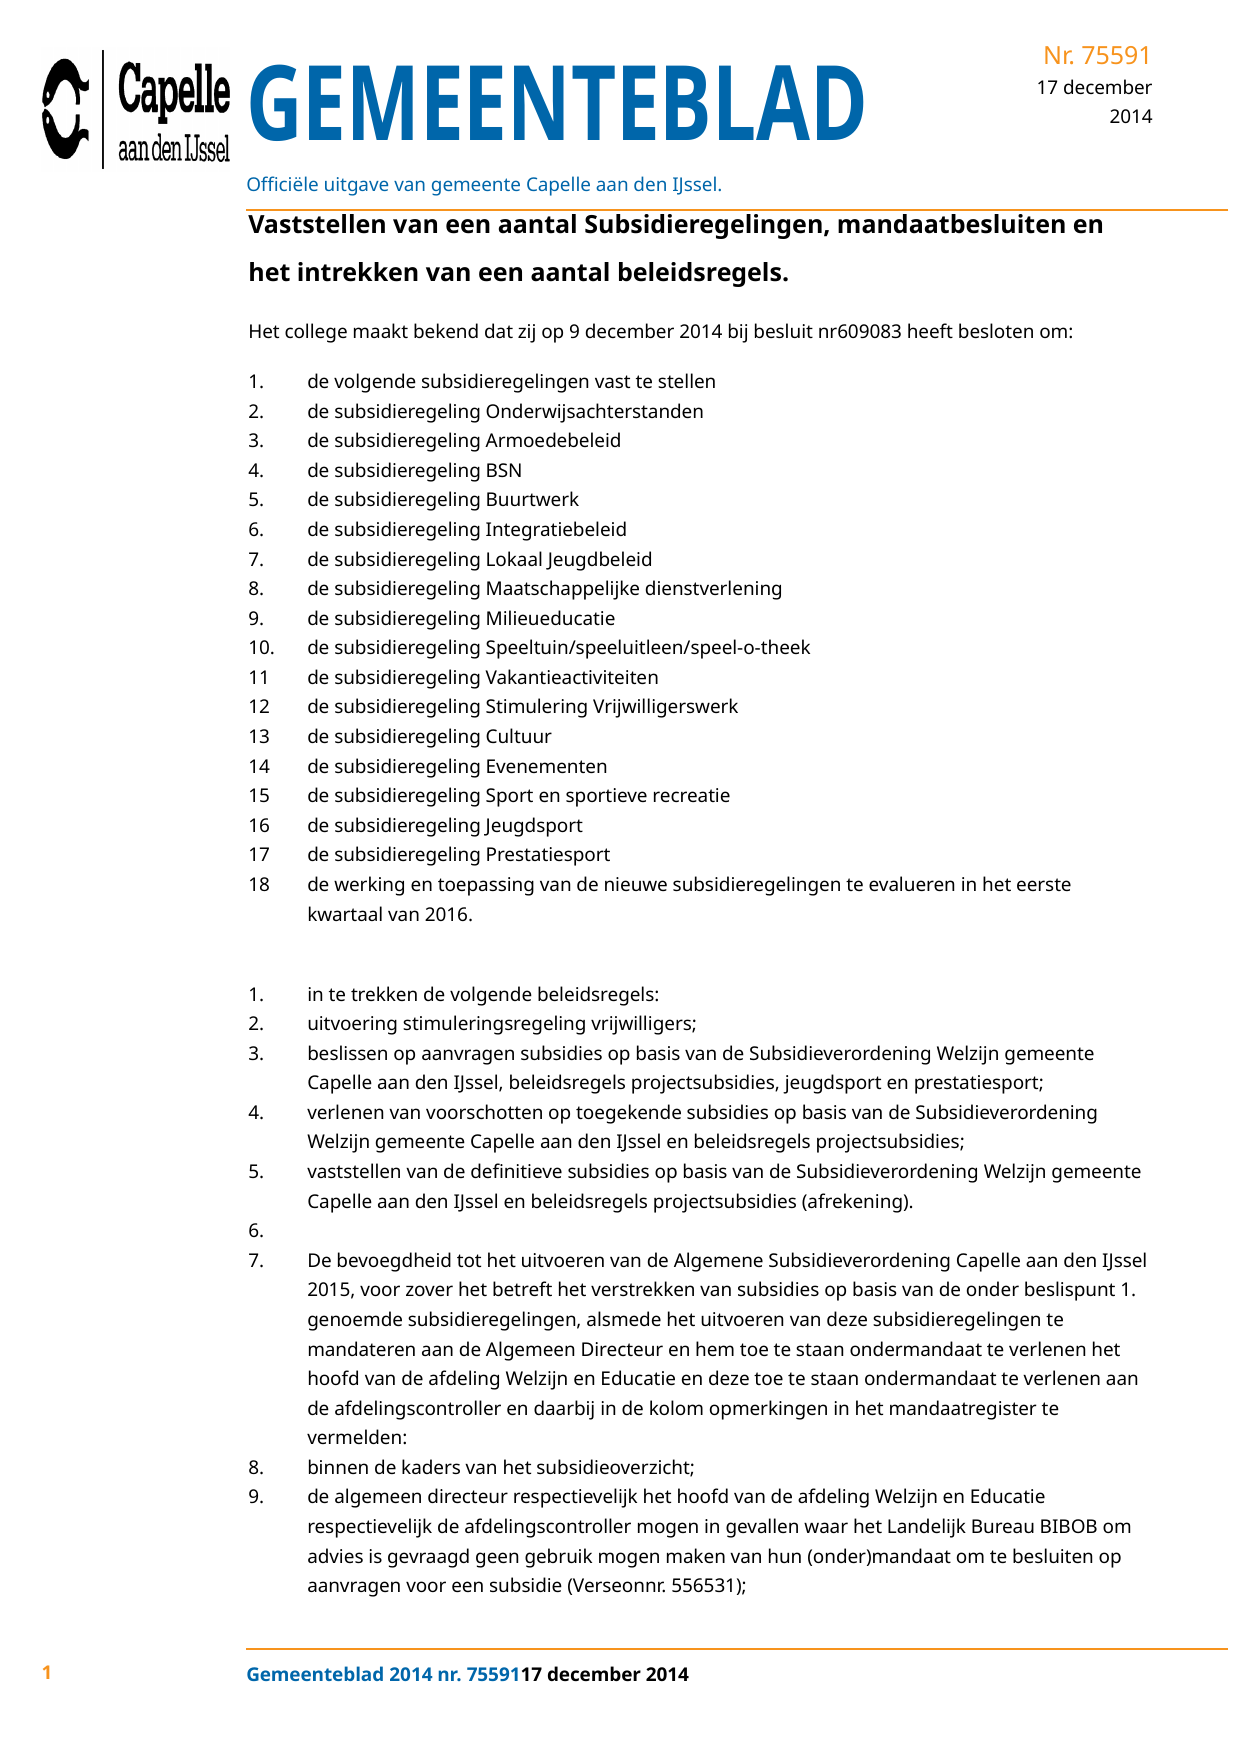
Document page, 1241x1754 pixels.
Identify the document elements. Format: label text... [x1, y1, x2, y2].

list de subsidieregeling BSN [248, 457, 1152, 483]
list de subsidieregeling Jeugdsport [248, 812, 1152, 838]
list verlenen van voorschotten op toegekende subsidies op basis van de Subsidieverordening Welzijn gemeente Capelle aan den IJssel en beleidsregels projectsubsidies; [248, 1099, 1152, 1154]
list de subsidieregeling Speeltuin/speeluitleen/speel-o-theek [248, 634, 1152, 660]
list beslissen op aanvragen subsidies op basis van de Subsidieverordening Welzijn gemeente Capelle aan den IJssel, beleidsregels projectsubsidies, jeugdsport en prestatiesport; [248, 1040, 1152, 1095]
list de subsidieregeling Armoedebeleid [248, 427, 1152, 453]
list de subsidieregeling Onderwijsachterstanden [248, 398, 1152, 424]
list De bevoegdheid tot het uitvoeren van de Algemene Subsidieverordening Capelle aan den IJssel 2015, voor zover het betreft het verstrekken van subsidies op basis van de onder beslispunt 1. genoemde subsidieregelingen, alsmede het uitvoeren van deze subsidieregelingen te mandateren aan de Algemeen Directeur en hem toe te staan ondermandaat te verlenen het hoofd van de afdeling Welzijn en Educatie en deze toe te staan ondermandaat te verlenen aan de afdelingscontroller en daarbij in de kolom opmerkingen in het mandaatregister te vermelden: [248, 1247, 1152, 1450]
list de subsidieregeling Stimulering Vrijwilligerswerk [248, 694, 1152, 719]
list de subsidieregeling Sport en sportieve recreatie [248, 782, 1152, 808]
list de subsidieregeling Vakantieactiviteiten [248, 664, 1152, 690]
list de subsidieregeling Buurtwerk [248, 487, 1152, 512]
list de subsidieregeling Milieueducatie [248, 605, 1152, 631]
list de subsidieregeling Cultuur [248, 723, 1152, 749]
list de subsidieregeling Integratiebeleid [248, 516, 1152, 542]
list vaststellen van de definitieve subsidies op basis van de Subsidieverordening Welzijn gemeente Capelle aan den IJssel en beleidsregels projectsubsidies (afrekening). [248, 1158, 1152, 1214]
text Vaststellen van een aantal Subsidieregelingen, mandaatbesluiten en het intrekken van een aantal beleidsregels. [248, 211, 1152, 288]
list de subsidieregeling Lokaal Jeugdbeleid [248, 546, 1152, 572]
list binnen de kaders van het subsidieoverzicht; [248, 1454, 1152, 1480]
list in te trekken de volgende beleidsregels: [248, 981, 1152, 1007]
list uitvoering stimuleringsregeling vrijwilligers; [248, 1010, 1152, 1036]
list de subsidieregeling Evenementen [248, 753, 1152, 779]
picture [41, 47, 231, 172]
list de algemeen directeur respectievelijk het hoofd van de afdeling Welzijn en Educatie respectievelijk de afdelingscontroller mogen in gevallen waar het Landelijk Bureau BIBOB om advies is gevraagd geen gebruik mogen maken van hun (onder)mandaat om te besluiten op aanvragen voor een subsidie (Verseonnr. 556531); [248, 1484, 1152, 1598]
list de werking en toepassing van de nieuwe subsidieregelingen te evalueren in het eerste kwartaal van 2016. [248, 871, 1152, 927]
list de volgende subsidieregelingen vast te stellen [248, 368, 1152, 394]
list de subsidieregeling Maatschappelijke dienstverlening [248, 575, 1152, 601]
text Het college maakt bekend dat zij op 9 december 2014 bij besluit nr609083 heeft besloten om: [248, 318, 1152, 344]
list de subsidieregeling Prestatiesport [248, 842, 1152, 867]
